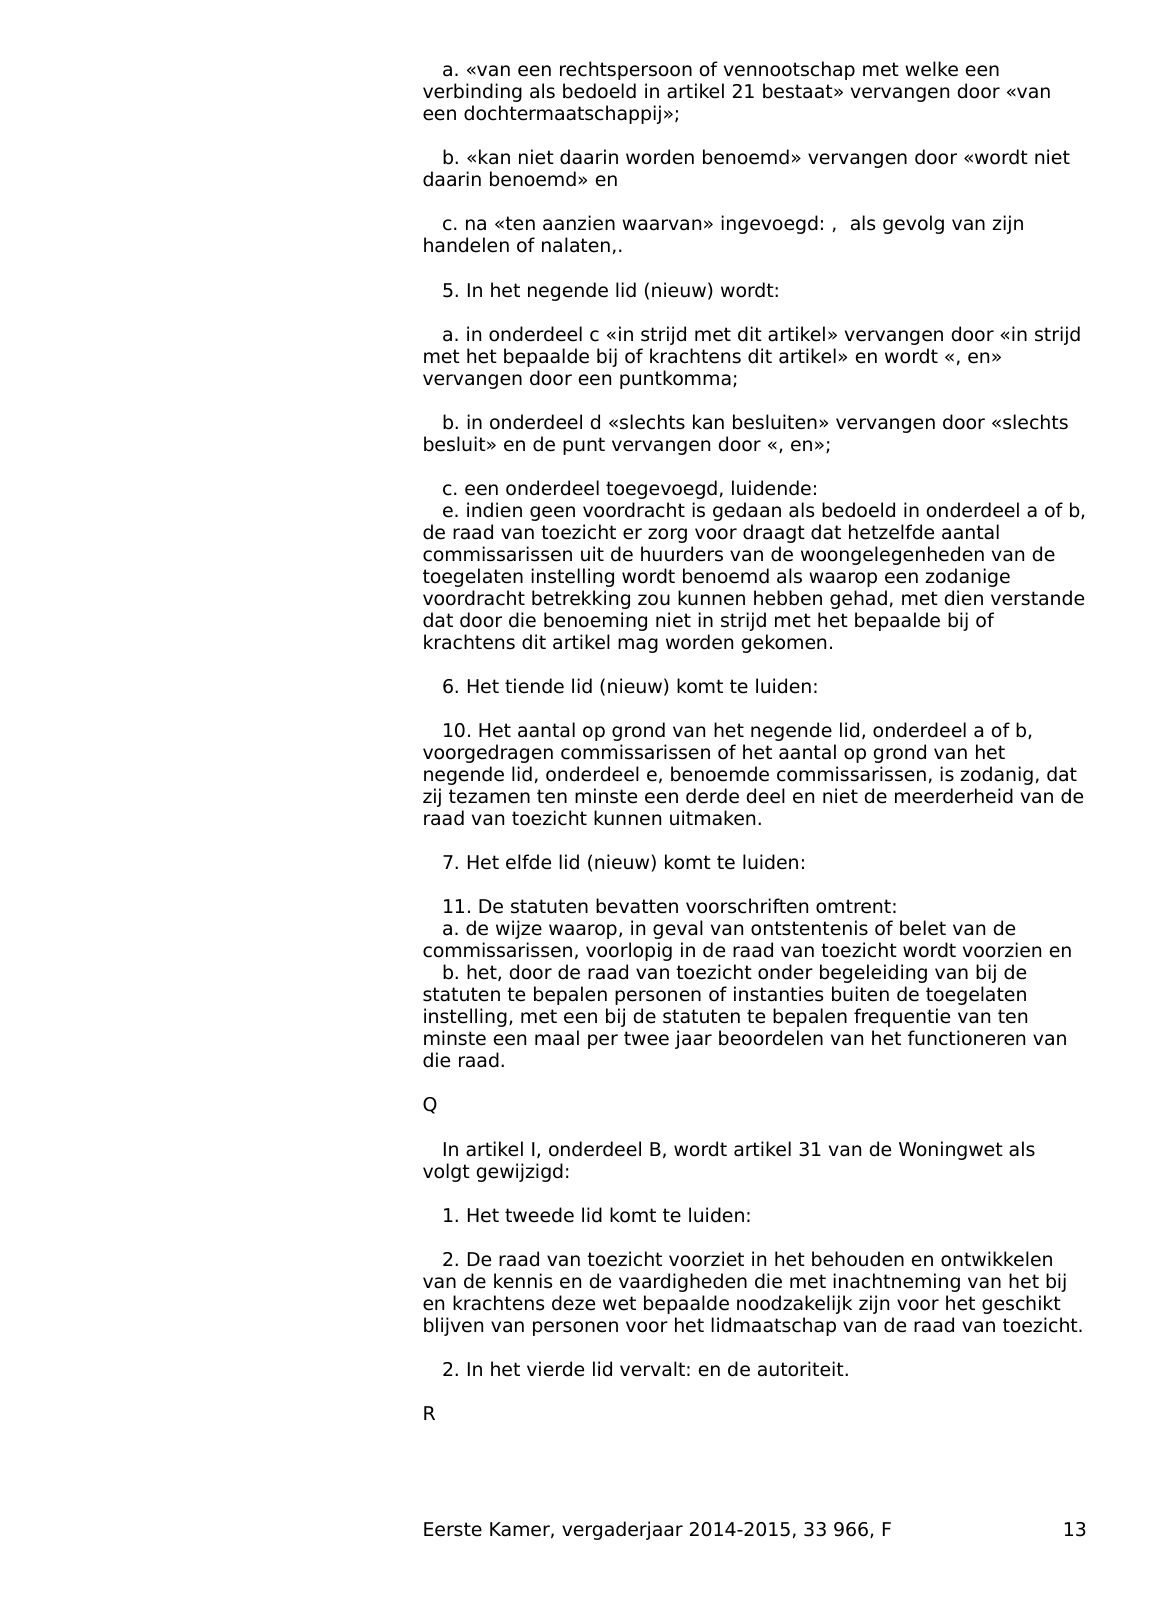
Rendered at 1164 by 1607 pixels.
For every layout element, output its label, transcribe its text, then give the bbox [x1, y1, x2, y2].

text 2. In het vierde lid vervalt: en de autoriteit. [422, 1359, 1087, 1381]
text 7. Het elfde lid (nieuw) komt te luiden: [422, 852, 1087, 874]
text b. «kan niet daarin worden benoemd» vervangen door «wordt niet daarin benoemd» en [422, 147, 1087, 191]
text b. in onderdeel d «slechts kan besluiten» vervangen door «slechts besluit» en de punt vervangen door «, en»; [422, 412, 1087, 456]
text b. het, door de raad van toezicht onder begeleiding van bij de statuten te bepalen personen of instanties buiten de toegelaten instelling, met een bij de statuten te bepalen frequentie van ten minste een maal per twee jaar beoordelen van het functioneren van die raad. [422, 962, 1087, 1072]
text 10. Het aantal op grond van het negende lid, onderdeel a of b, voorgedragen commissarissen of het aantal op grond van het negende lid, onderdeel e, benoemde commissarissen, is zodanig, dat zij tezamen ten minste een derde deel en niet de meerderheid van de raad van toezicht kunnen uitmaken. [422, 720, 1087, 830]
text a. «van een rechtspersoon of vennootschap met welke een verbinding als bedoeld in artikel 21 bestaat» vervangen door «van een dochtermaatschappij»; [422, 59, 1087, 125]
text 1. Het tweede lid komt te luiden: [422, 1205, 1087, 1227]
text a. in onderdeel c «in strijd met dit artikel» vervangen door «in strijd met het bepaalde bij of krachtens dit artikel» en wordt «, en» vervangen door een puntkomma; [422, 324, 1087, 389]
text c. een onderdeel toegevoegd, luidende: [422, 478, 1087, 500]
text e. indien geen voordracht is gedaan als bedoeld in onderdeel a of b, de raad van toezicht er zorg voor draagt dat hetzelfde aantal commissarissen uit de huurders van de woongelegenheden van de toegelaten instelling wordt benoemd als waarop een zodanige voordracht betrekking zou kunnen hebben gehad, met dien verstande dat door die benoeming niet in strijd met het bepaalde bij of krachtens dit artikel mag worden gekomen. [422, 500, 1087, 654]
text 11. De statuten bevatten voorschriften omtrent: [422, 896, 1087, 918]
text R [422, 1403, 1087, 1425]
text Q [422, 1094, 1087, 1116]
text In artikel I, onderdeel B, wordt artikel 31 van de Woningwet als volgt gewijzigd: [422, 1138, 1087, 1182]
text 5. In het negende lid (nieuw) wordt: [422, 279, 1087, 301]
text c. na «ten aanzien waarvan» ingevoegd: , als gevolg van zijn handelen of nalaten,. [422, 213, 1087, 257]
text 2. De raad van toezicht voorziet in het behouden en ontwikkelen van de kennis en de vaardigheden die met inachtneming van het bij en krachtens deze wet bepaalde noodzakelijk zijn voor het geschikt blijven van personen voor het lidmaatschap van de raad van toezicht. [422, 1249, 1087, 1337]
text 6. Het tiende lid (nieuw) komt te luiden: [422, 676, 1087, 698]
text a. de wijze waarop, in geval van ontstentenis of belet van de commissarissen, voorlopig in de raad van toezicht wordt voorzien en [422, 918, 1087, 962]
